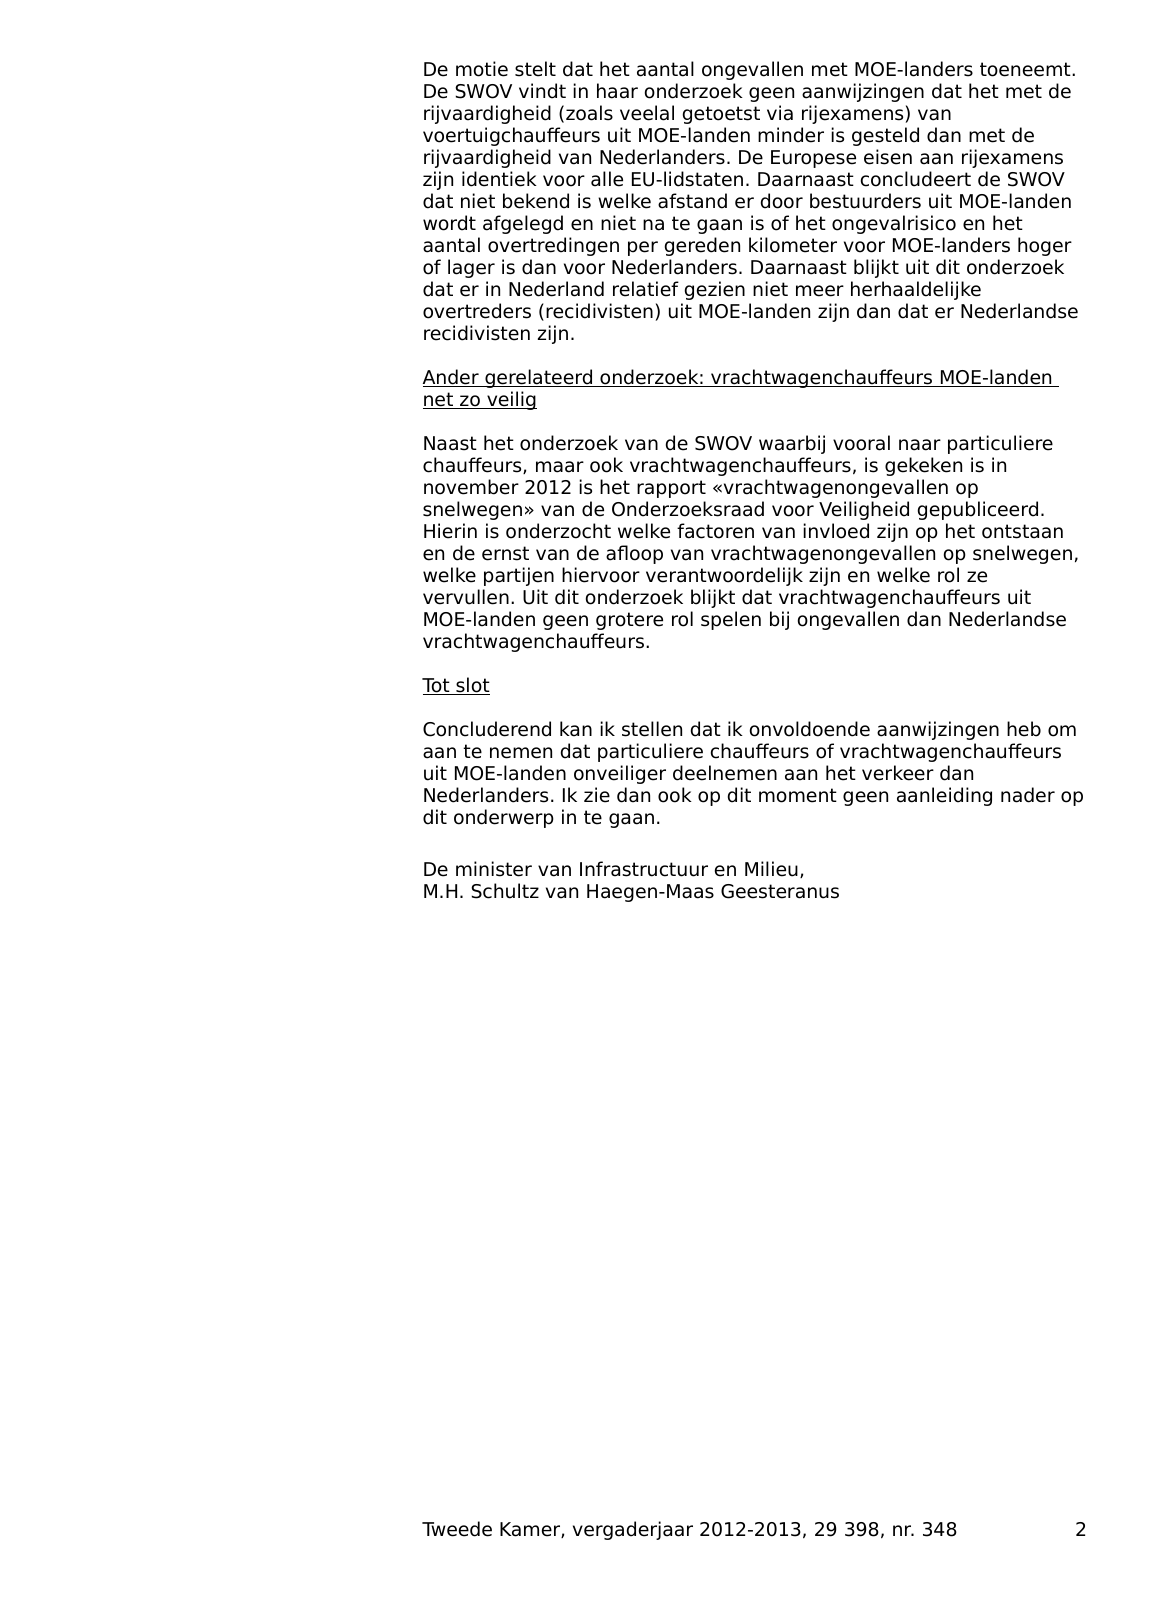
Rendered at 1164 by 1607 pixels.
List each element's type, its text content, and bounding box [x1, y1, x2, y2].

subtitle Tot slot [422, 675, 1087, 697]
subtitle Ander gerelateerd onderzoek: vrachtwagenchauffeurs MOE-landen net zo veilig [422, 367, 1087, 411]
text De motie stelt dat het aantal ongevallen met MOE-landers toeneemt. De SWOV vindt in haar onderzoek geen aanwijzingen dat het met de rijvaardigheid (zoals veelal getoetst via rijexamens) van voertuigchauffeurs uit MOE-landen minder is gesteld dan met de rijvaardigheid van Nederlanders. De Europese eisen aan rijexamens zijn identiek voor alle EU-lidstaten. Daarnaast concludeert de SWOV dat niet bekend is welke afstand er door bestuurders uit MOE-landen wordt afgelegd en niet na te gaan is of het ongevalrisico en het aantal overtredingen per gereden kilometer voor MOE-landers hoger of lager is dan voor Nederlanders. Daarnaast blijkt uit dit onderzoek dat er in Nederland relatief gezien niet meer herhaaldelijke overtreders (recidivisten) uit MOE-landen zijn dan dat er Nederlandse recidivisten zijn. [422, 59, 1087, 345]
text Concluderend kan ik stellen dat ik onvoldoende aanwijzingen heb om aan te nemen dat particuliere chauffeurs of vrachtwagenchauffeurs uit MOE-landen onveiliger deelnemen aan het verkeer dan Nederlanders. Ik zie dan ook op dit moment geen aanleiding nader op dit onderwerp in te gaan. [422, 719, 1087, 829]
text De minister van Infrastructuur en Milieu, M.H. Schultz van Haegen-Maas Geesteranus [422, 859, 1087, 903]
text Naast het onderzoek van de SWOV waarbij vooral naar particuliere chauffeurs, maar ook vrachtwagenchauffeurs, is gekeken is in november 2012 is het rapport «vrachtwagenongevallen op snelwegen» van de Onderzoeksraad voor Veiligheid gepubliceerd. Hierin is onderzocht welke factoren van invloed zijn op het ontstaan en de ernst van de afloop van vrachtwagenongevallen op snelwegen, welke partijen hiervoor verantwoordelijk zijn en welke rol ze vervullen. Uit dit onderzoek blijkt dat vrachtwagenchauffeurs uit MOE-landen geen grotere rol spelen bij ongevallen dan Nederlandse vrachtwagenchauffeurs. [422, 433, 1087, 653]
